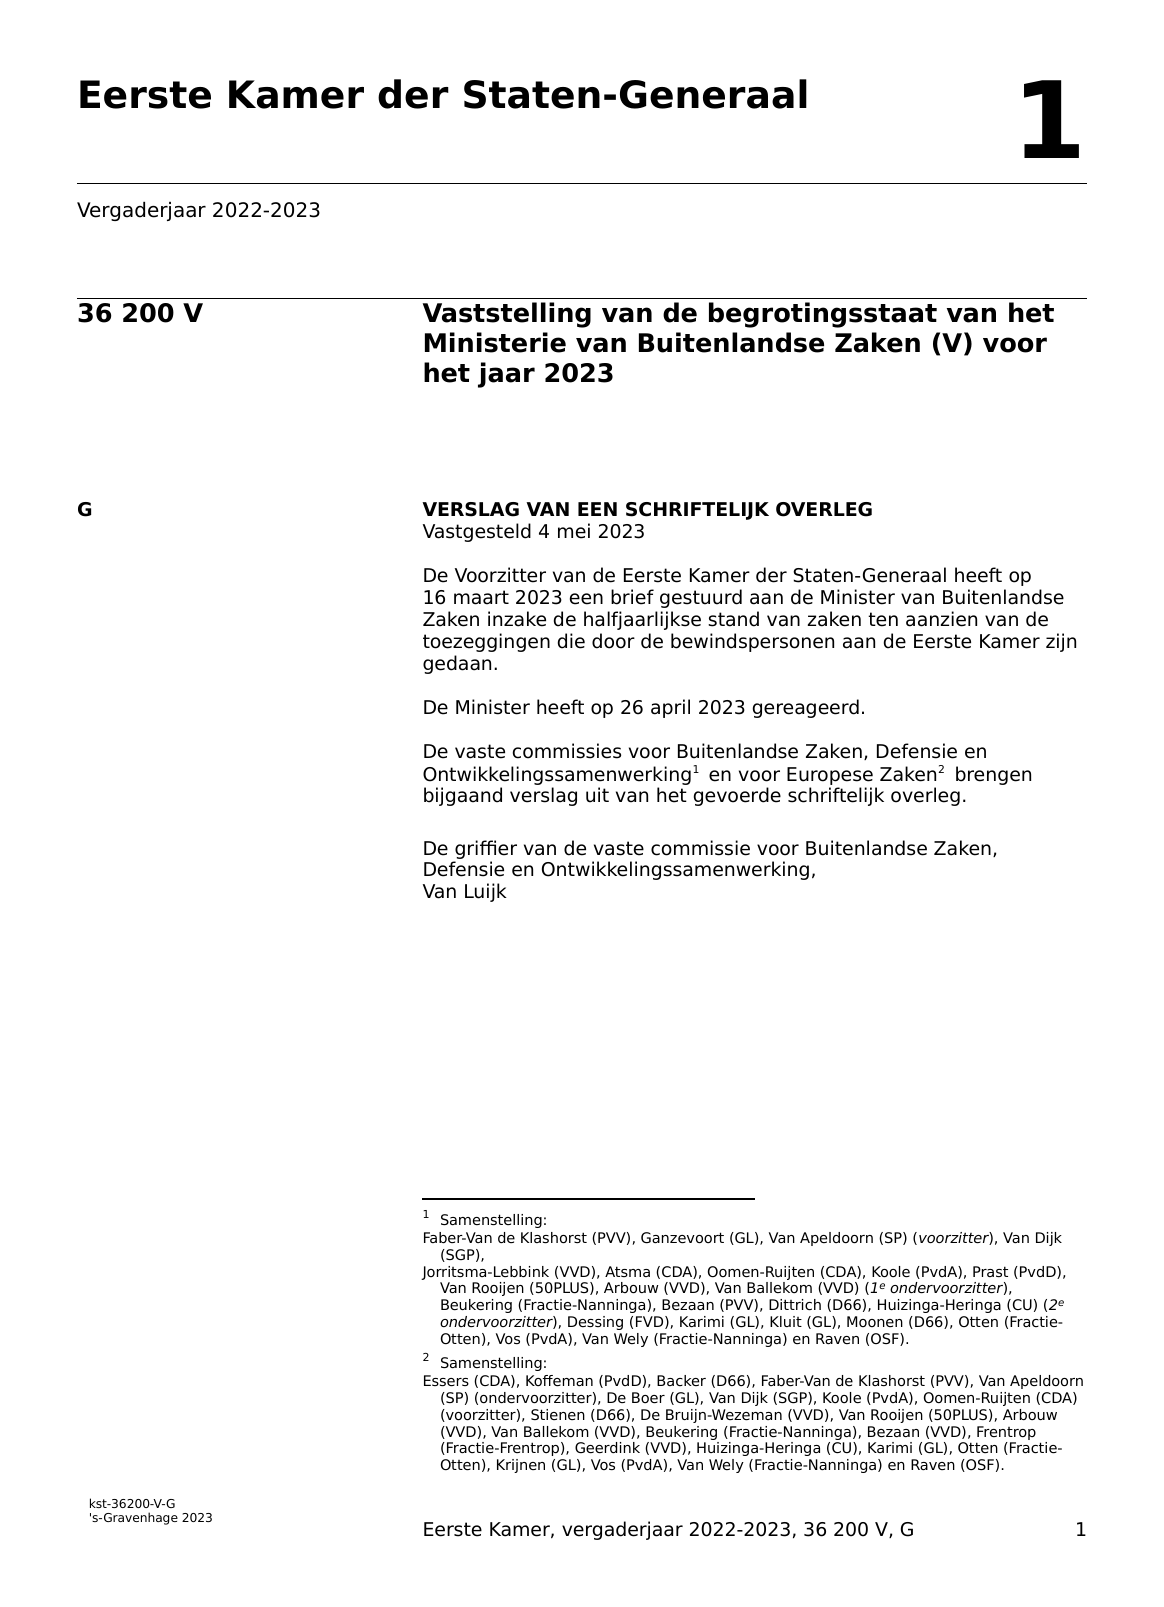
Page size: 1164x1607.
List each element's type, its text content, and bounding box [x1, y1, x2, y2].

text Samenstelling: [422, 1208, 1087, 1230]
text 's-Gravenhage 2023 [88, 1511, 323, 1525]
text kst-36200-V-G [88, 1497, 323, 1511]
text Samenstelling: [422, 1351, 1087, 1373]
subtitle 36 200 V Vaststelling van de begrotingsstaat van het Ministerie van Buitenlandse Zaken (V) voor het jaar 2023 [77, 299, 1087, 388]
text De vaste commissies voor Buitenlandse Zaken, Defensie en Ontwikkelingssamenwerking en voor Europese Zaken brengen bijgaand verslag uit van het gevoerde schriftelijk overleg. [422, 741, 1087, 807]
text Vastgesteld 4 mei 2023 [422, 521, 1087, 543]
table_cell Vergaderjaar 2022-2023 [77, 184, 1087, 298]
text Jorritsma-Lebbink (VVD), Atsma (CDA), Oomen-Ruijten (CDA), Koole (PvdA), Prast (PvdD), Van Rooijen (50PLUS), Arbouw (VVD), Van Ballekom (VVD) (1e ondervoorzitter), Beukering (Fractie-Nanninga), Bezaan (PVV), Dittrich (D66), Huizinga-Heringa (CU) (2e ondervoorzitter), Dessing (FVD), Karimi (GL), Kluit (GL), Moonen (D66), Otten (Fractie-Otten), Vos (PvdA), Van Wely (Fractie-Nanninga) en Raven (OSF). [422, 1264, 1087, 1348]
subtitle G VERSLAG VAN EEN SCHRIFTELIJK OVERLEG [77, 499, 1087, 521]
text De Voorzitter van de Eerste Kamer der Staten-Generaal heeft op 16 maart 2023 een brief gestuurd aan de Minister van Buitenlandse Zaken inzake de halfjaarlijkse stand van zaken ten aanzien van de toezeggingen die door de bewindspersonen aan de Eerste Kamer zijn gedaan. [422, 565, 1087, 675]
text De Minister heeft op 26 april 2023 gereageerd. [422, 697, 1087, 719]
table_header Eerste Kamer der Staten-Generaal [77, 59, 886, 183]
table_header 1 [886, 59, 1087, 183]
text De griffier van de vaste commissie voor Buitenlandse Zaken, Defensie en Ontwikkelingssamenwerking, Van Luijk [422, 837, 1087, 903]
text Essers (CDA), Koffeman (PvdD), Backer (D66), Faber-Van de Klashorst (PVV), Van Apeldoorn (SP) (ondervoorzitter), De Boer (GL), Van Dijk (SGP), Koole (PvdA), Oomen-Ruijten (CDA) (voorzitter), Stienen (D66), De Bruijn-Wezeman (VVD), Van Rooijen (50PLUS), Arbouw (VVD), Van Ballekom (VVD), Beukering (Fractie-Nanninga), Bezaan (VVD), Frentrop (Fractie-Frentrop), Geerdink (VVD), Huizinga-Heringa (CU), Karimi (GL), Otten (Fractie-Otten), Krijnen (GL), Vos (PvdA), Van Wely (Fractie-Nanninga) en Raven (OSF). [422, 1373, 1087, 1474]
text Faber-Van de Klashorst (PVV), Ganzevoort (GL), Van Apeldoorn (SP) (voorzitter), Van Dijk (SGP), [422, 1230, 1087, 1264]
